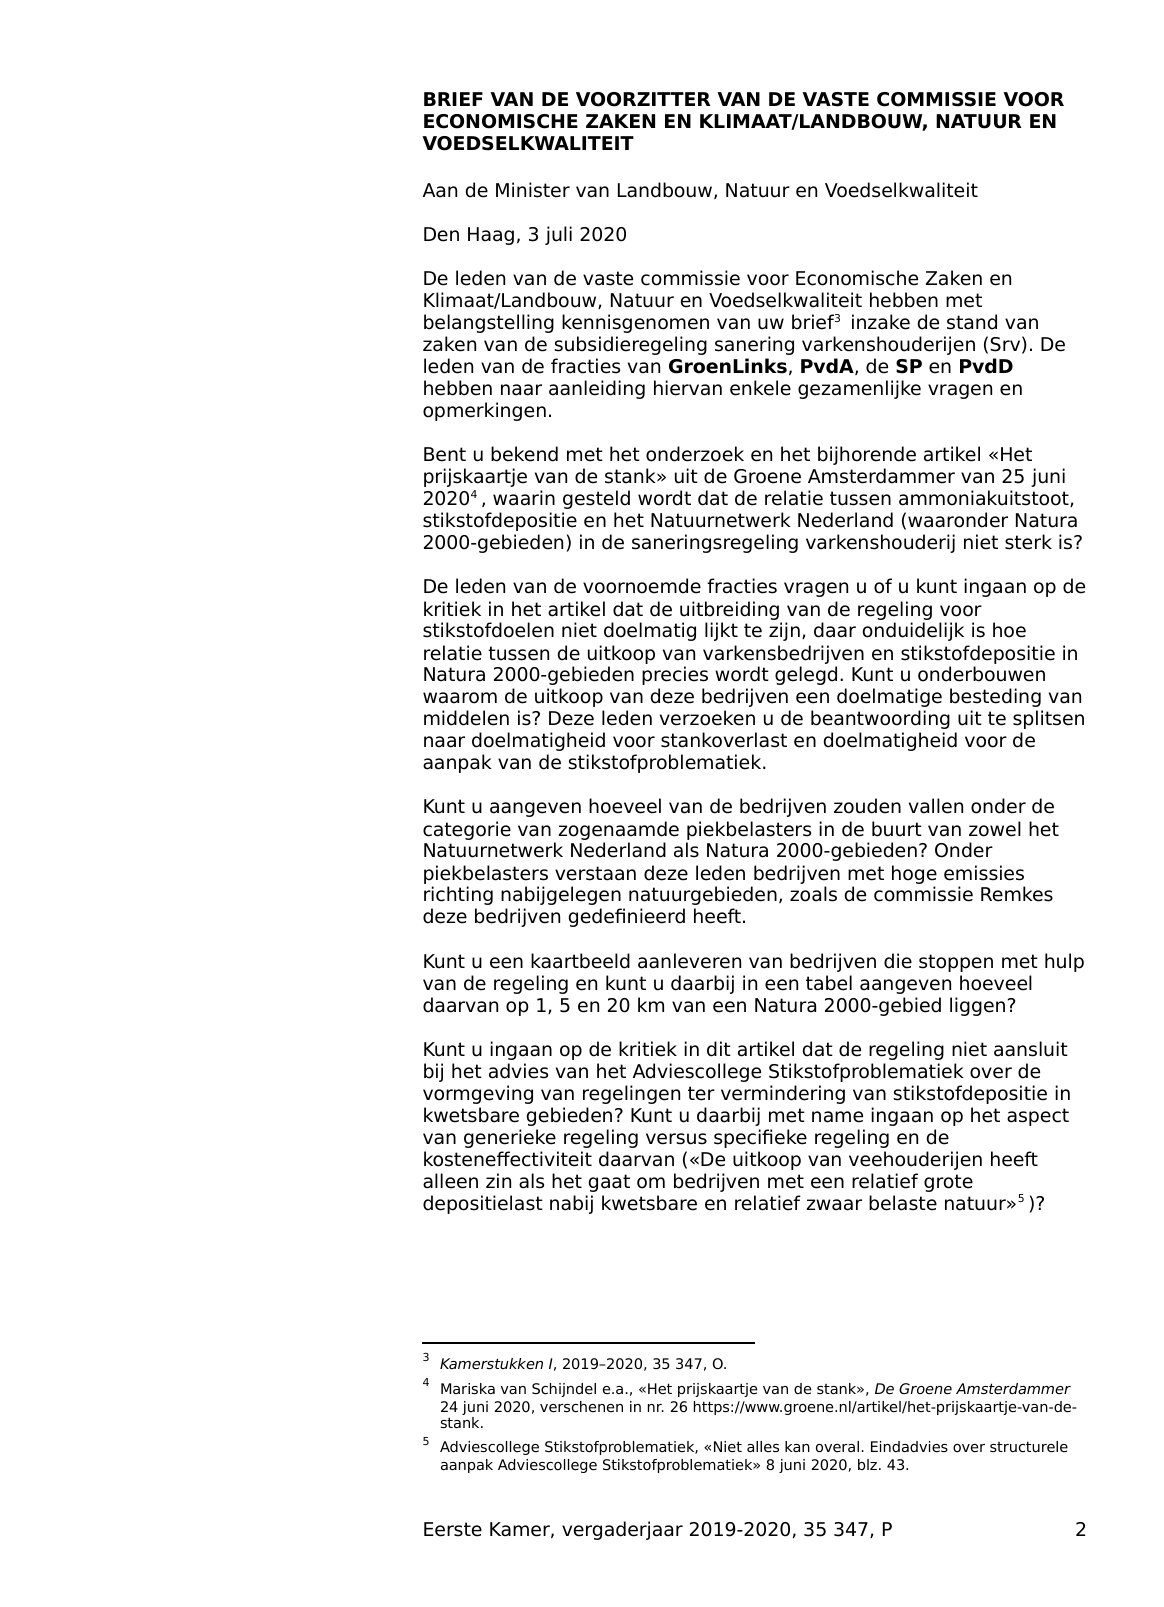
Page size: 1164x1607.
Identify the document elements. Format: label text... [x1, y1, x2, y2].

text De leden van de vaste commissie voor Economische Zaken en Klimaat/Landbouw, Natuur en Voedselkwaliteit hebben met belangstelling kennisgenomen van uw brief inzake de stand van zaken van de subsidieregeling sanering varkenshouderijen (Srv). De leden van de fracties van GroenLinks, PvdA, de SP en PvdD hebben naar aanleiding hiervan enkele gezamenlijke vragen en opmerkingen. [422, 268, 1087, 422]
text Kunt u aangeven hoeveel van de bedrijven zouden vallen onder de categorie van zogenaamde piekbelasters in de buurt van zowel het Natuurnetwerk Nederland als Natura 2000-gebieden? Onder piekbelasters verstaan deze leden bedrijven met hoge emissies richting nabijgelegen natuurgebieden, zoals de commissie Remkes deze bedrijven gedefinieerd heeft. [422, 796, 1087, 928]
text Aan de Minister van Landbouw, Natuur en Voedselkwaliteit [422, 180, 1087, 202]
text Kunt u ingaan op de kritiek in dit artikel dat de regeling niet aansluit bij het advies van het Adviescollege Stikstofproblematiek over de vormgeving van regelingen ter vermindering van stikstofdepositie in kwetsbare gebieden? Kunt u daarbij met name ingaan op het aspect van generieke regeling versus specifieke regeling en de kosteneffectiviteit daarvan («De uitkoop van veehouderijen heeft alleen zin als het gaat om bedrijven met een relatief grote depositielast nabij kwetsbare en relatief zwaar belaste natuur»)? [422, 1039, 1087, 1214]
text Mariska van Schijndel e.a., «Het prijskaartje van de stank», De Groene Amsterdammer 24 juni 2020, verschenen in nr. 26 https://www.groene.nl/artikel/het-prijskaartje-van-de-stank. [422, 1377, 1087, 1432]
text De leden van de voornoemde fracties vragen u of u kunt ingaan op de kritiek in het artikel dat de uitbreiding van de regeling voor stikstofdoelen niet doelmatig lijkt te zijn, daar onduidelijk is hoe relatie tussen de uitkoop van varkensbedrijven en stikstofdepositie in Natura 2000-gebieden precies wordt gelegd. Kunt u onderbouwen waarom de uitkoop van deze bedrijven een doelmatige besteding van middelen is? Deze leden verzoeken u de beantwoording uit te splitsen naar doelmatigheid voor stankoverlast en doelmatigheid voor de aanpak van de stikstofproblematiek. [422, 576, 1087, 774]
text Kamerstukken I, 2019–2020, 35 347, O. [422, 1352, 1087, 1374]
text Bent u bekend met het onderzoek en het bijhorende artikel «Het prijskaartje van de stank» uit de Groene Amsterdammer van 25 juni 2020, waarin gesteld wordt dat de relatie tussen ammoniakuitstoot, stikstofdepositie en het Natuurnetwerk Nederland (waaronder Natura 2000-gebieden) in de saneringsregeling varkenshouderij niet sterk is? [422, 444, 1087, 554]
text Adviescollege Stikstofproblematiek, «Niet alles kan overal. Eindadvies over structurele aanpak Adviescollege Stikstofproblematiek» 8 juni 2020, blz. 43. [422, 1435, 1087, 1474]
text Den Haag, 3 juli 2020 [422, 224, 1087, 246]
subtitle BRIEF VAN DE VOORZITTER VAN DE VASTE COMMISSIE VOOR ECONOMISCHE ZAKEN EN KLIMAAT/LANDBOUW, NATUUR EN VOEDSELKWALITEIT [422, 89, 1087, 155]
text Kunt u een kaartbeeld aanleveren van bedrijven die stoppen met hulp van de regeling en kunt u daarbij in een tabel aangeven hoeveel daarvan op 1, 5 en 20 km van een Natura 2000-gebied liggen? [422, 951, 1087, 1016]
